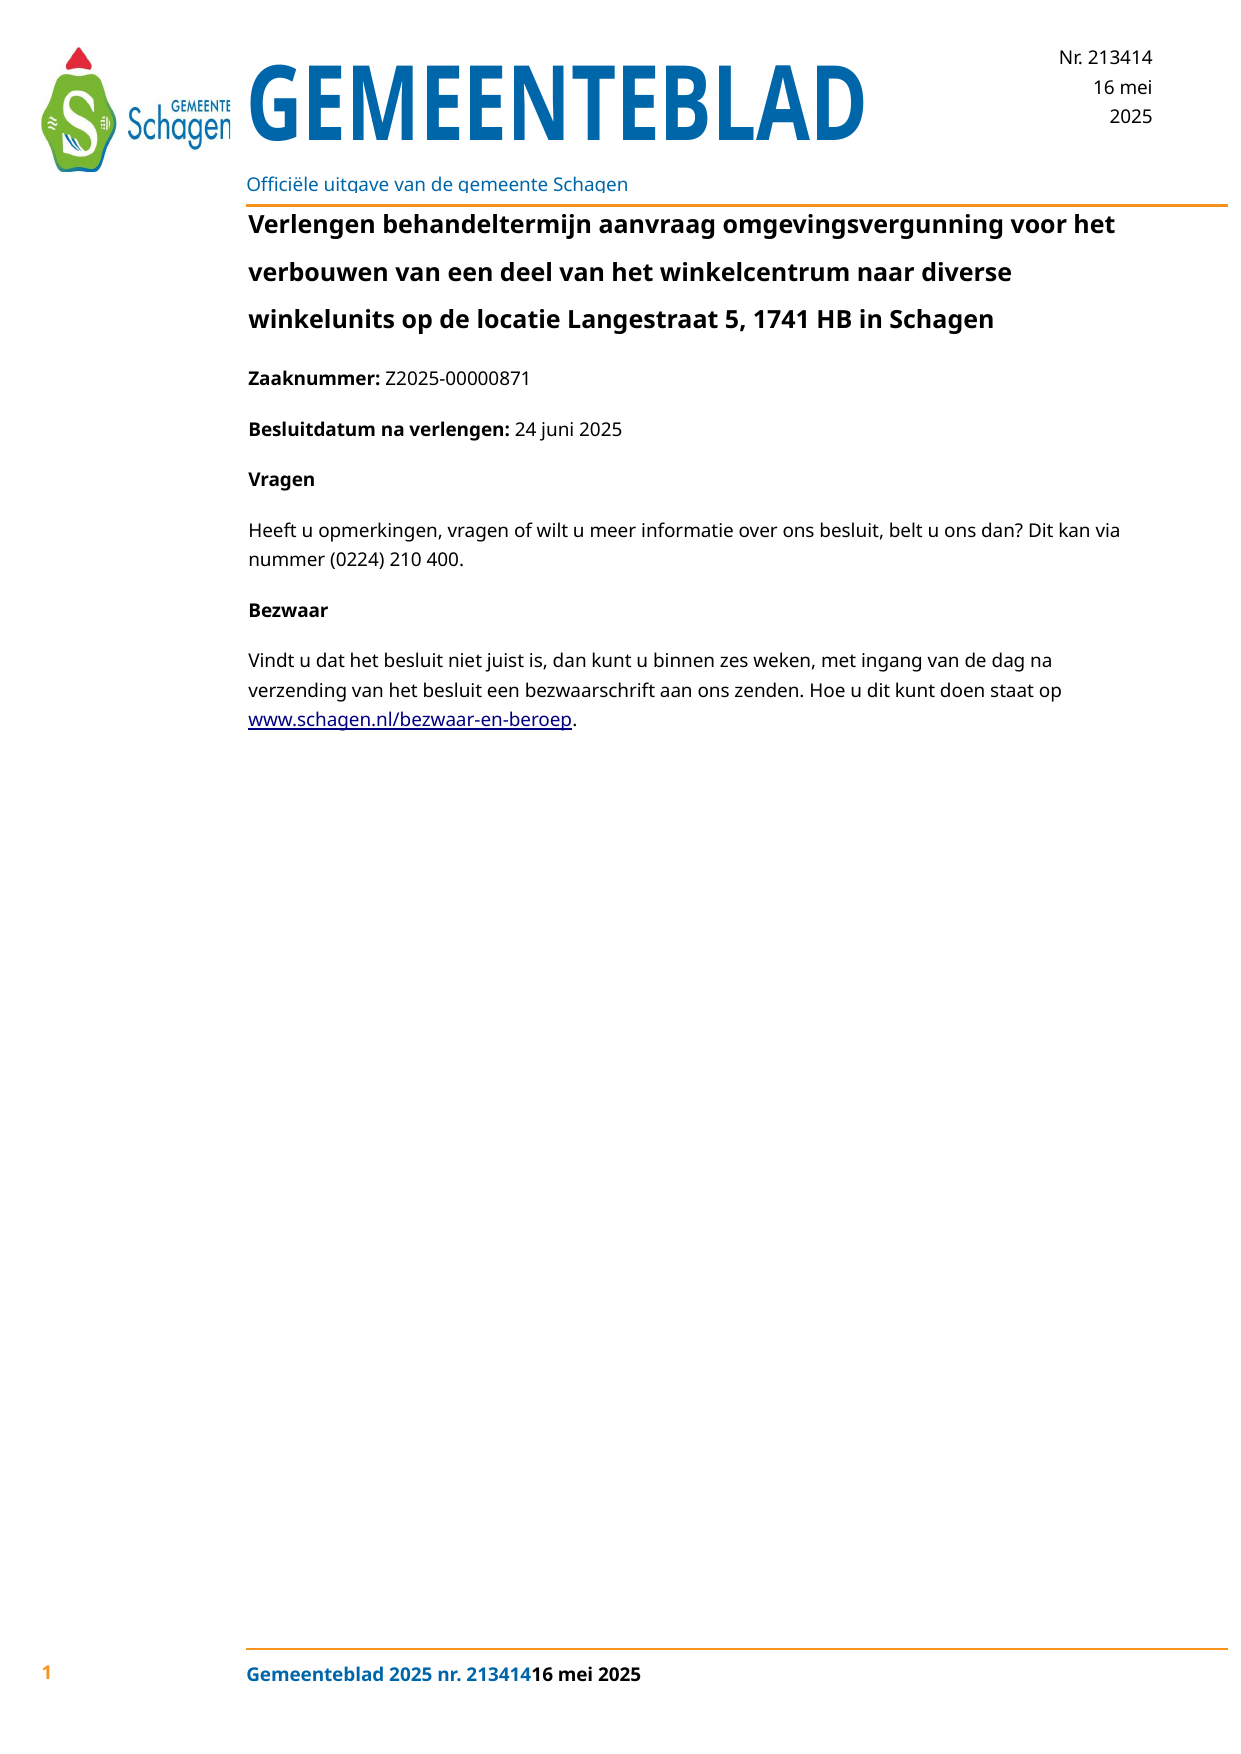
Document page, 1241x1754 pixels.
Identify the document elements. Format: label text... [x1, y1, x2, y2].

text Zaaknummer: Z2025-00000871 [248, 366, 1152, 391]
picture [41, 47, 231, 172]
text Vindt u dat het besluit niet juist is, dan kunt u binnen zes weken, met ingang van de dag na verzending van het besluit een bezwaarschrift aan ons zenden. Hoe u dit kunt doen staat op www.schagen.nl/bezwaar-en-beroep. [248, 647, 1152, 732]
text Bezwaar [248, 597, 1152, 622]
text Heeft u opmerkingen, vragen of wilt u meer informatie over ons besluit, belt u ons dan? Dit kan via nummer (0224) 210 400. [248, 517, 1152, 572]
text Besluitdatum na verlengen: 24 juni 2025 [248, 416, 1152, 442]
text Verlengen behandeltermijn aanvraag omgevingsvergunning voor het verbouwen van een deel van het winkelcentrum naar diverse winkelunits op de locatie Langestraat 5, 1741 HB in Schagen [248, 207, 1152, 336]
text Vragen [248, 466, 1152, 492]
